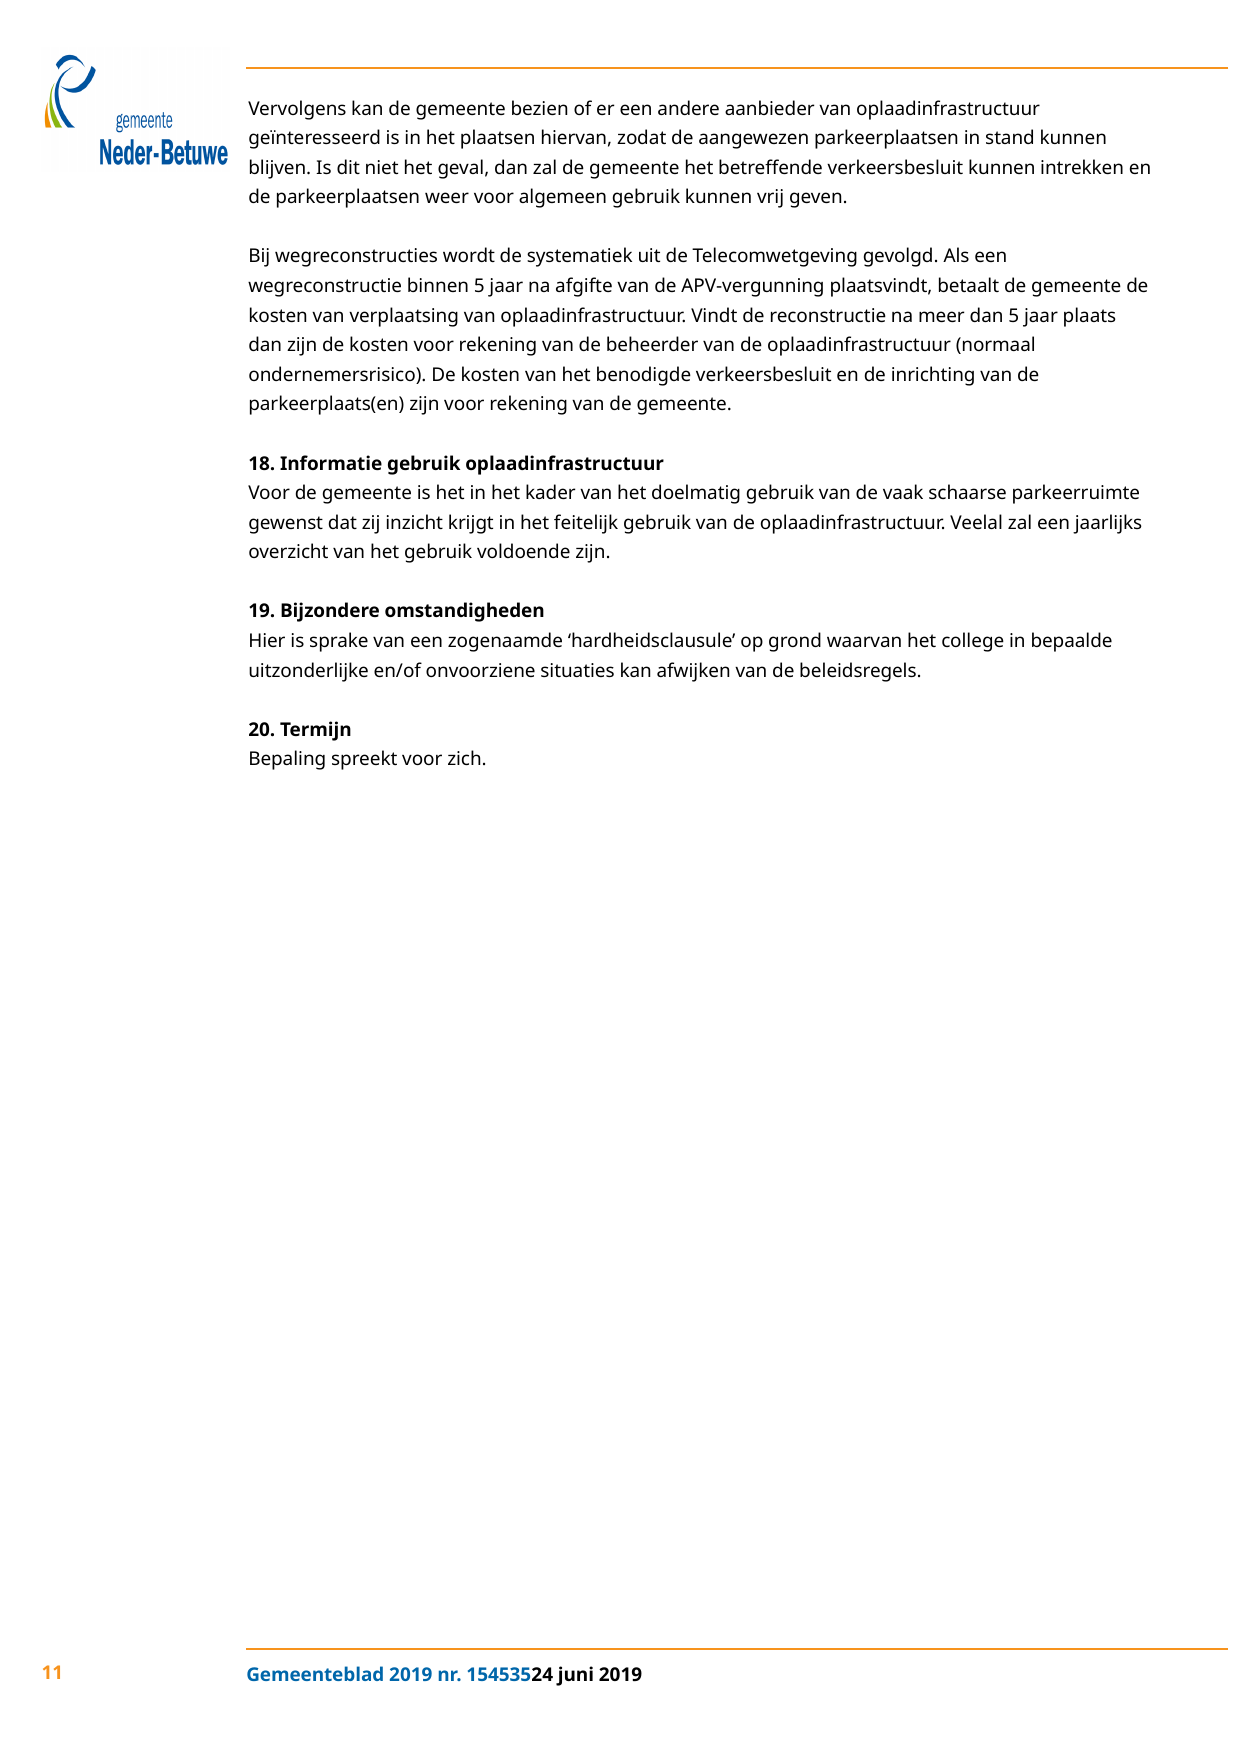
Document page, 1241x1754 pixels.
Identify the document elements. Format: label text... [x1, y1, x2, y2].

text Hier is sprake van een zogenaamde ‘hardheidsclausule’ op grond waarvan het college in bepaalde uitzonderlijke en/of onvoorziene situaties kan afwijken van de beleidsregels. [248, 627, 1152, 683]
picture [41, 47, 231, 172]
text Vervolgens kan de gemeente bezien of er een andere aanbieder van oplaadinfrastructuur geïnteresseerd is in het plaatsen hiervan, zodat de aangewezen parkeerplaatsen in stand kunnen blijven. Is dit niet het geval, dan zal de gemeente het betreffende verkeersbesluit kunnen intrekken en de parkeerplaatsen weer voor algemeen gebruik kunnen vrij geven. [248, 95, 1152, 209]
text Bij wegreconstructies wordt de systematiek uit de Telecomwetgeving gevolgd. Als een wegreconstructie binnen 5 jaar na afgifte van de APV-vergunning plaatsvindt, betaalt de gemeente de kosten van verplaatsing van oplaadinfrastructuur. Vindt de reconstructie na meer dan 5 jaar plaats dan zijn de kosten voor rekening van de beheerder van de oplaadinfrastructuur (normaal ondernemersrisico). De kosten van het benodigde verkeersbesluit en de inrichting van de parkeerplaats(en) zijn voor rekening van de gemeente. [248, 243, 1152, 416]
text Voor de gemeente is het in het kader van het doelmatig gebruik van de vaak schaarse parkeerruimte gewenst dat zij inzicht krijgt in het feitelijk gebruik van de oplaadinfrastructuur. Veelal zal een jaarlijks overzicht van het gebruik voldoende zijn. [248, 479, 1152, 564]
text 20. Termijn [248, 716, 1152, 742]
text 19. Bijzondere omstandigheden [248, 598, 1152, 623]
text 18. Informatie gebruik oplaadinfrastructuur [248, 450, 1152, 476]
text Bepaling spreekt voor zich. [248, 746, 1152, 771]
